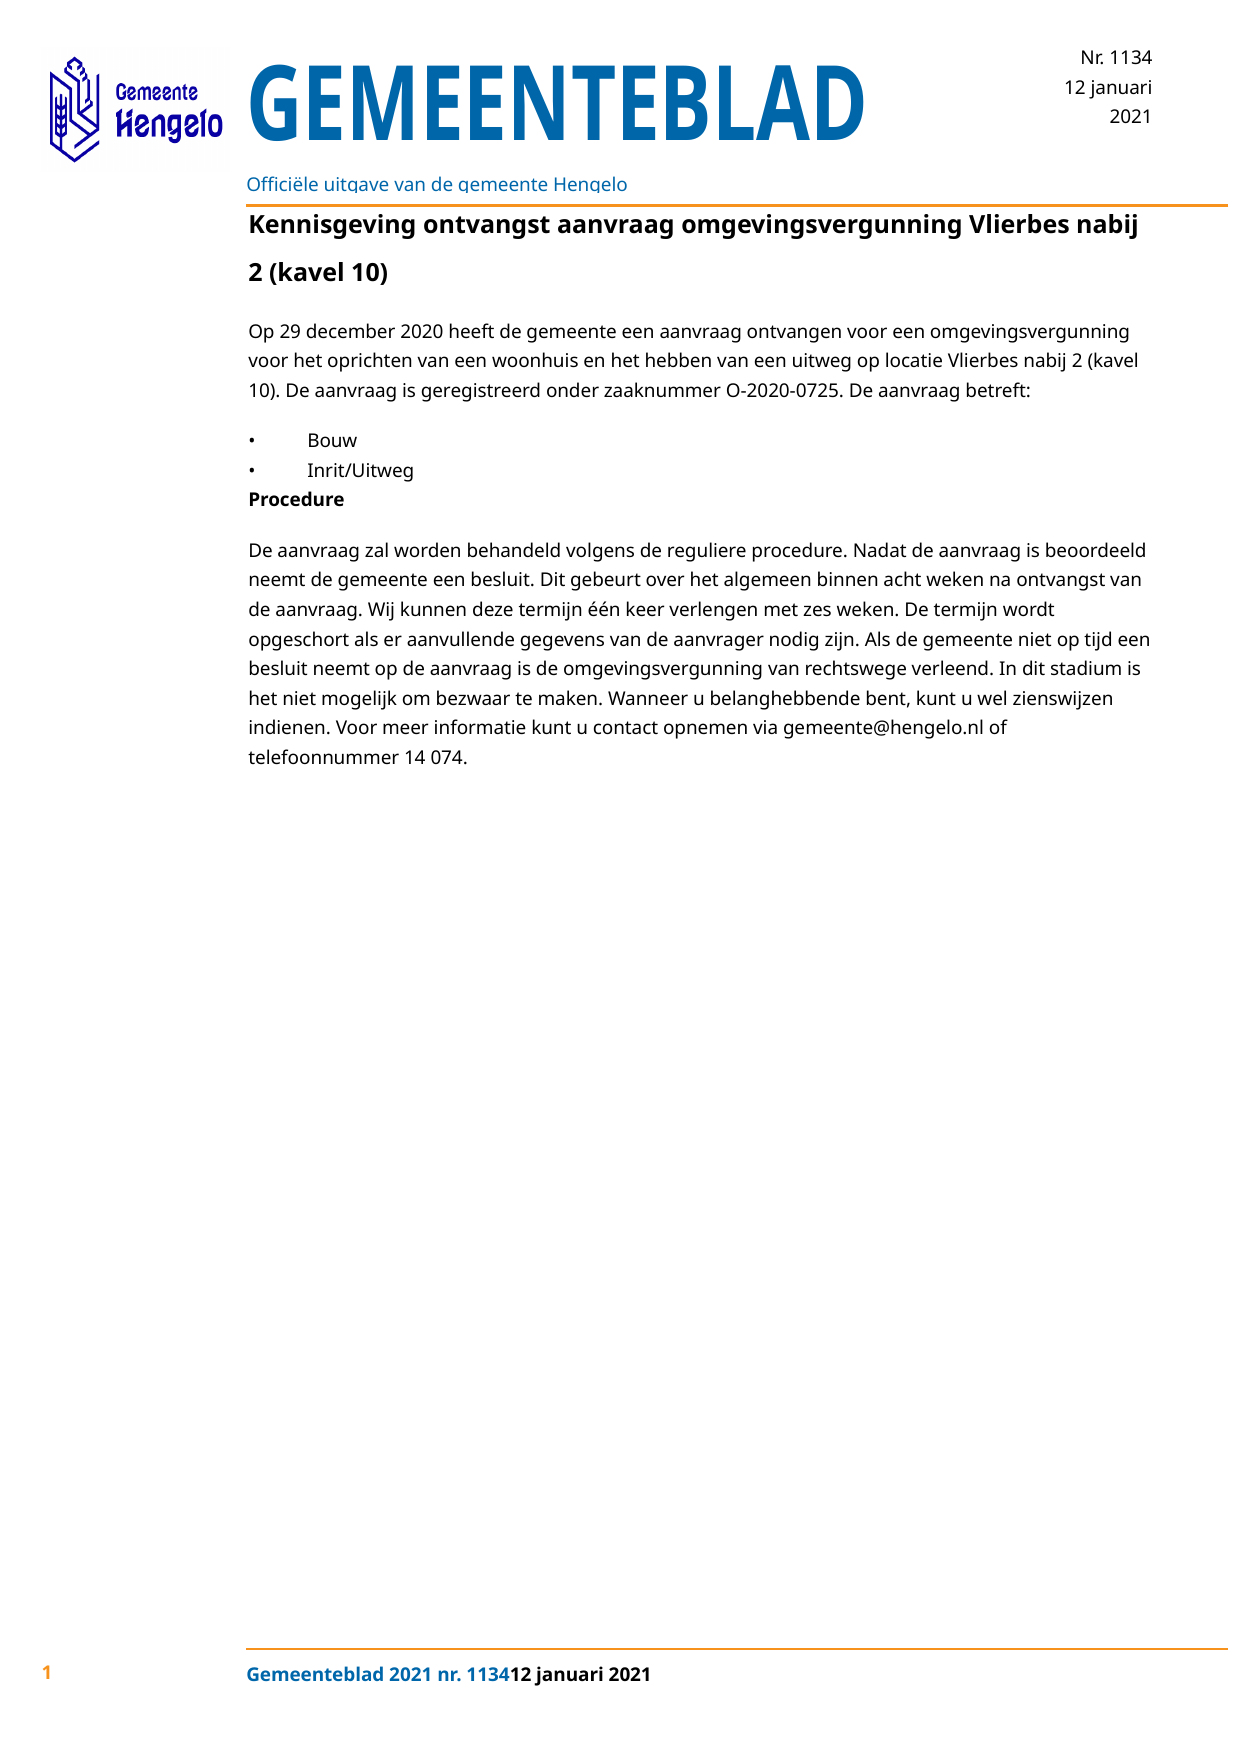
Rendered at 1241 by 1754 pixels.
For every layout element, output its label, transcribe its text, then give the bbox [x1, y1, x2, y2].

list Bouw [248, 427, 1152, 453]
text Op 29 december 2020 heeft de gemeente een aanvraag ontvangen voor een omgevingsvergunning voor het oprichten van een woonhuis en het hebben van een uitweg op locatie Vlierbes nabij 2 (kavel 10). De aanvraag is geregistreerd onder zaaknummer O-2020-0725. De aanvraag betreft: [248, 318, 1152, 403]
list Inrit/Uitweg [248, 457, 1152, 483]
text Kennisgeving ontvangst aanvraag omgevingsvergunning Vlierbes nabij 2 (kavel 10) [248, 207, 1152, 288]
picture [41, 47, 231, 172]
text De aanvraag zal worden behandeld volgens de reguliere procedure. Nadat de aanvraag is beoordeeld neemt de gemeente een besluit. Dit gebeurt over het algemeen binnen acht weken na ontvangst van de aanvraag. Wij kunnen deze termijn één keer verlengen met zes weken. De termijn wordt opgeschort als er aanvullende gegevens van de aanvrager nodig zijn. Als de gemeente niet op tijd een besluit neemt op de aanvraag is de omgevingsvergunning van rechtswege verleend. In dit stadium is het niet mogelijk om bezwaar te maken. Wanneer u belanghebbende bent, kunt u wel zienswijzen indienen. Voor meer informatie kunt u contact opnemen via gemeente@hengelo.nl of telefoonnummer 14 074. [248, 537, 1152, 770]
text Procedure [248, 487, 1152, 512]
